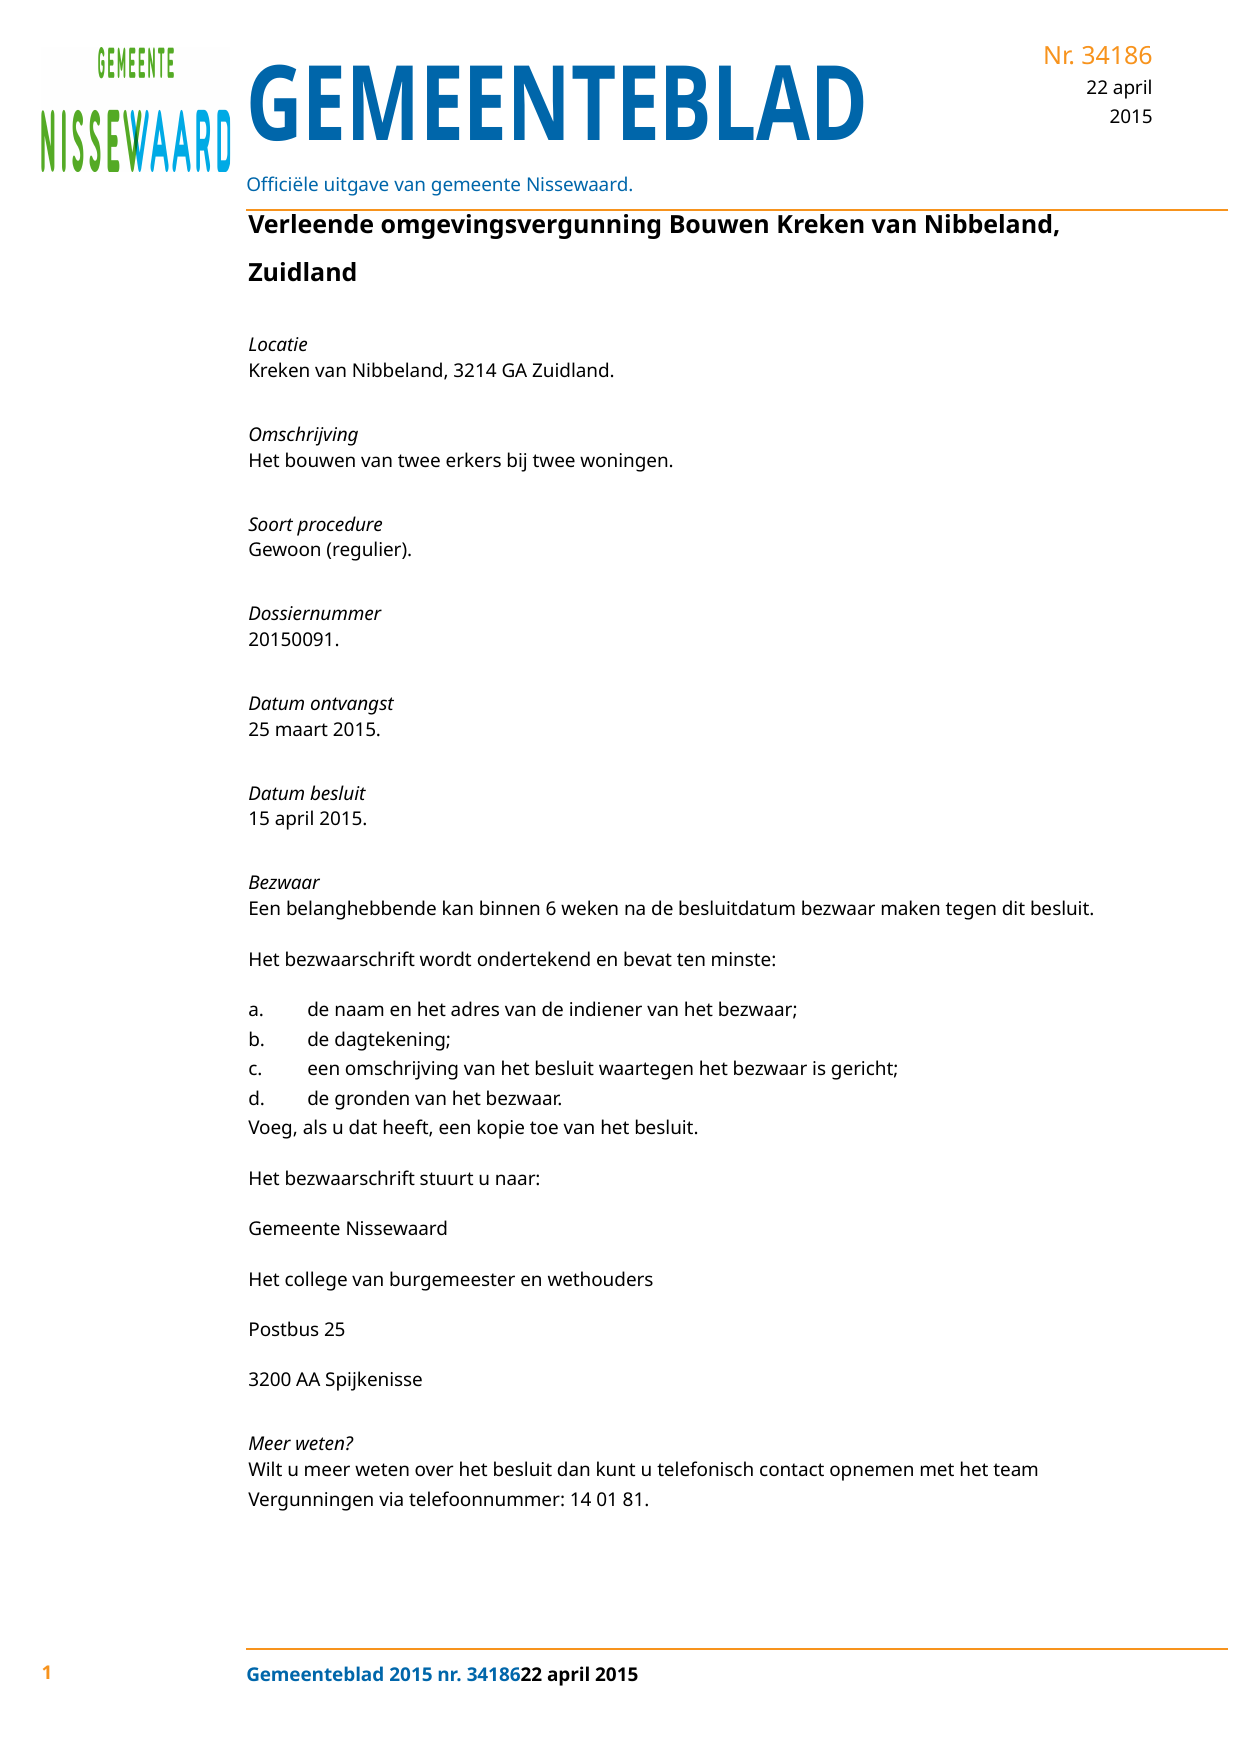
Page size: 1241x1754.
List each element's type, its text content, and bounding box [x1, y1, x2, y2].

picture [41, 47, 231, 172]
text Locatie [248, 331, 1152, 357]
text Het bezwaarschrift wordt ondertekend en bevat ten minste: [248, 946, 1152, 971]
text Bezwaar [248, 869, 1152, 895]
text Datum ontvangst [248, 690, 1152, 716]
text Kreken van Nibbeland, 3214 GA Zuidland. [248, 357, 1152, 383]
text Postbus 25 [248, 1316, 1152, 1342]
list een omschrijving van het besluit waartegen het bezwaar is gericht; [248, 1055, 1152, 1081]
text Voeg, als u dat heeft, een kopie toe van het besluit. [248, 1114, 1152, 1140]
text Het bouwen van twee erkers bij twee woningen. [248, 447, 1152, 473]
picture [201, 122, 206, 138]
text Meer weten? [248, 1431, 1152, 1456]
list de naam en het adres van de indiener van het bezwaar; [248, 996, 1152, 1022]
text Verleende omgevingsvergunning Bouwen Kreken van Nibbeland, Zuidland [248, 211, 1152, 288]
text Het bezwaarschrift stuurt u naar: [248, 1165, 1152, 1191]
text Wilt u meer weten over het besluit dan kunt u telefonisch contact opnemen met het team Vergunningen via telefoonnummer: 14 01 81. [248, 1456, 1152, 1512]
list de dagtekening; [248, 1026, 1152, 1051]
text 20150091. [248, 626, 1152, 652]
text 25 maart 2015. [248, 716, 1152, 742]
text 3200 AA Spijkenisse [248, 1367, 1152, 1392]
picture [200, 151, 206, 172]
text Datum besluit [248, 780, 1152, 806]
picture [154, 157, 165, 172]
list de gronden van het bezwaar. [248, 1085, 1152, 1111]
picture [176, 157, 187, 172]
text Dossiernummer [248, 601, 1152, 626]
picture [222, 122, 227, 160]
text Gewoon (regulier). [248, 537, 1152, 562]
text Soort procedure [248, 511, 1152, 537]
text Een belanghebbende kan binnen 6 weken na de besluitdatum bezwaar maken tegen dit besluit. [248, 895, 1152, 921]
text Gemeente Nissewaard [248, 1215, 1152, 1241]
text Omschrijving [248, 421, 1152, 447]
text 15 april 2015. [248, 806, 1152, 831]
text Het college van burgemeester en wethouders [248, 1266, 1152, 1291]
